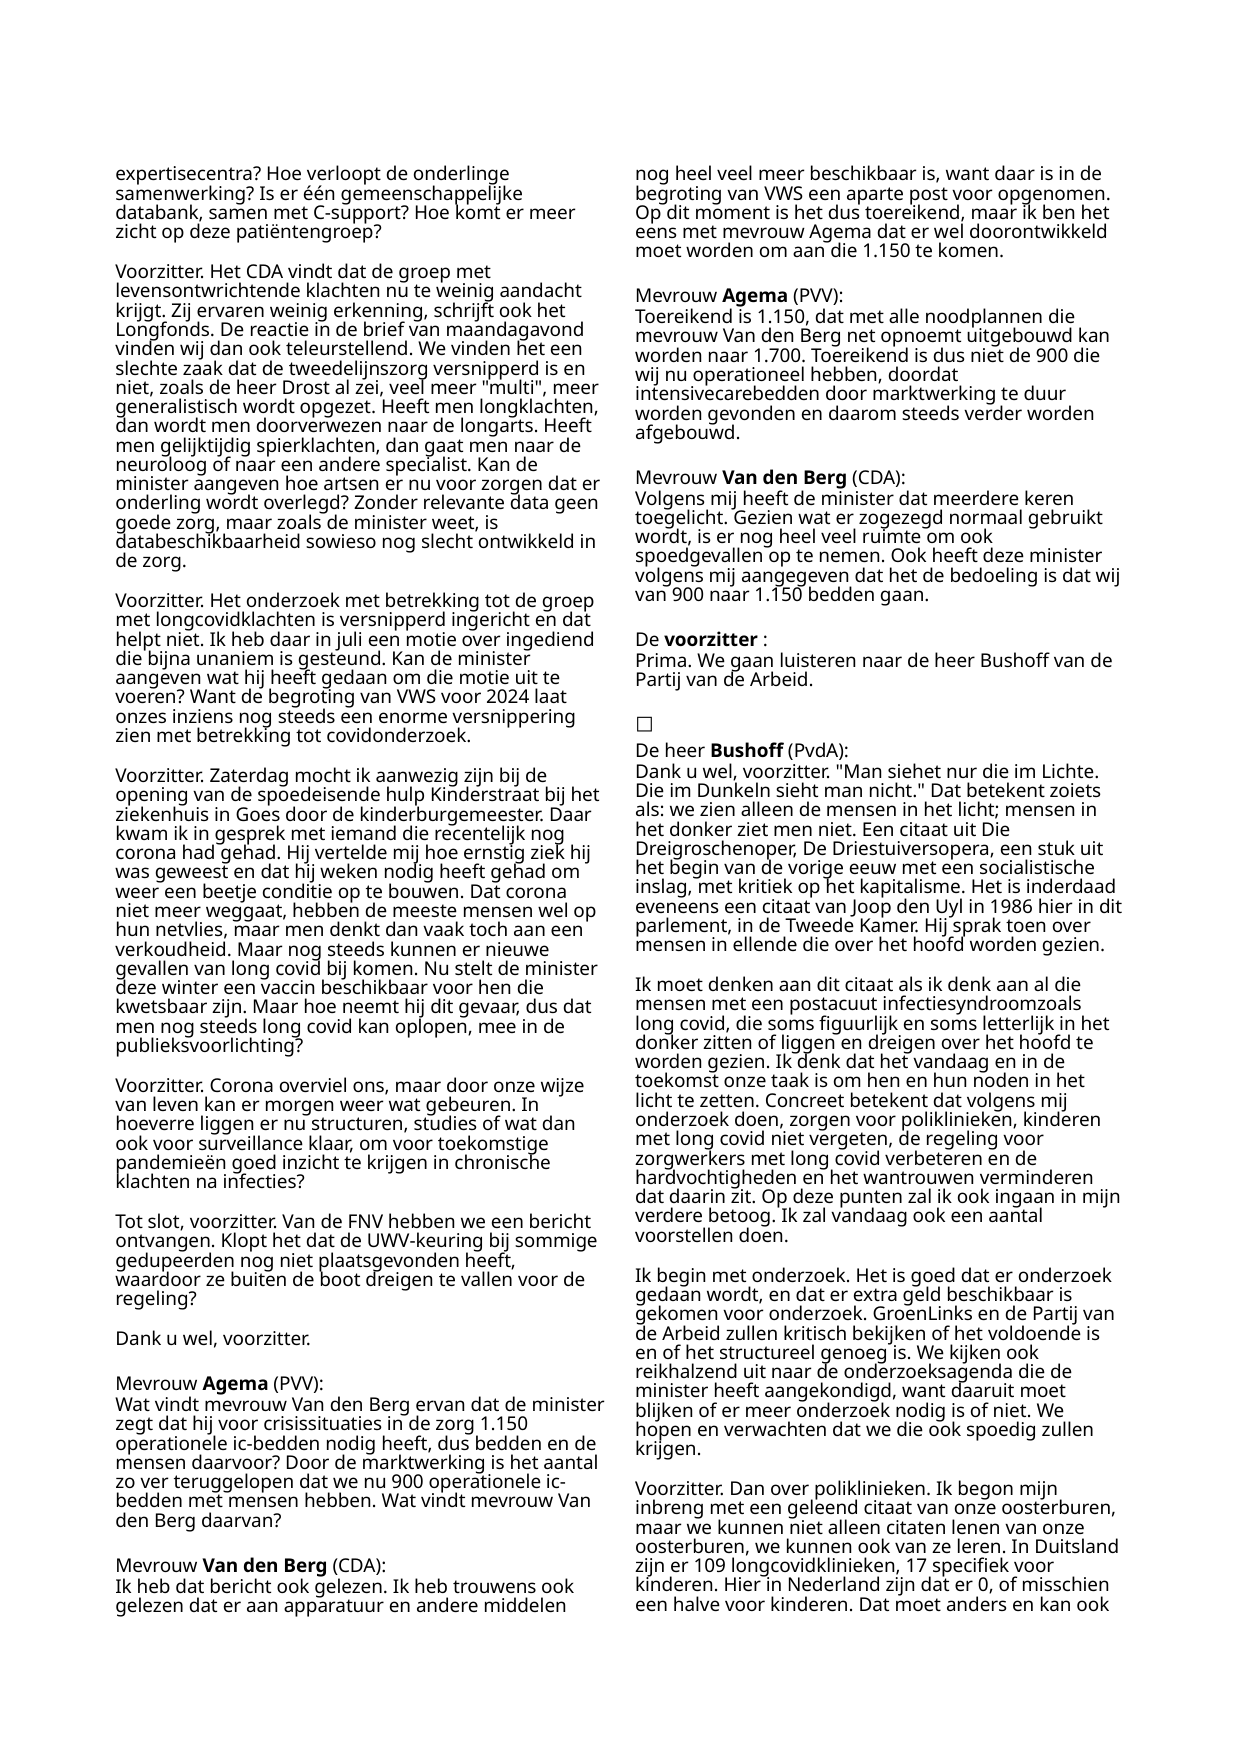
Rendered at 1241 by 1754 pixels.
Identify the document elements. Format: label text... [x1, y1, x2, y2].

text nog heel veel meer beschikbaar is, want daar is in de begroting van VWS een aparte post voor opgenomen. Op dit moment is het dus toereikend, maar ik ben het eens met mevrouw Agema dat er wel doorontwikkeld moet worden om aan die 1.150 te komen. [635, 165, 1125, 262]
text Mevrouw Van den Berg (CDA): [115, 1552, 605, 1578]
text Wat vindt mevrouw Van den Berg ervan dat de minister zegt dat hij voor crisissituaties in de zorg 1.150 operationele ic-bedden nodig heeft, dus bedden en de mensen daarvoor? Door de marktwerking is het aantal zo ver teruggelopen dat we nu 900 operationele ic-bedden met mensen hebben. Wat vindt mevrouw Van den Berg daarvan? [115, 1396, 605, 1531]
text Volgens mij heeft de minister dat meerdere keren toegelicht. Gezien wat er zogezegd normaal gebruikt wordt, is er nog heel veel ruimte om ook spoedgevallen op te nemen. Ook heeft deze minister volgens mij aangegeven dat het de bedoeling is dat wij van 900 naar 1.150 bedden gaan. [635, 490, 1125, 605]
text Voorzitter. Het onderzoek met betrekking tot de groep met longcovidklachten is versnipperd ingericht en dat helpt niet. Ik heb daar in juli een motie over ingediend die bijna unaniem is gesteund. Kan de minister aangeven wat hij heeft gedaan om die motie uit te voeren? Want de begroting van VWS voor 2024 laat onzes inziens nog steeds een enorme versnippering zien met betrekking tot covidonderzoek. [115, 592, 605, 746]
text Mevrouw Agema (PVV): [635, 282, 1125, 308]
text ⬜ [635, 711, 1125, 737]
text Mevrouw Agema (PVV): [115, 1370, 605, 1396]
text Voorzitter. Het CDA vindt dat de groep met levensontwrichtende klachten nu te weinig aandacht krijgt. Zij ervaren weinig erkenning, schrijft ook het Longfonds. De reactie in de brief van maandagavond vinden wij dan ook teleurstellend. We vinden het een slechte zaak dat de tweedelijnszorg versnipperd is en niet, zoals de heer Drost al zei, veel meer "multi", meer generalistisch wordt opgezet. Heeft men longklachten, dan wordt men doorverwezen naar de longarts. Heeft men gelijktijdig spierklachten, dan gaat men naar de neuroloog of naar een andere specialist. Kan de minister aangeven hoe artsen er nu voor zorgen dat er onderling wordt overlegd? Zonder relevante data geen goede zorg, maar zoals de minister weet, is databeschikbaarheid sowieso nog slecht ontwikkeld in de zorg. [115, 263, 605, 571]
text Ik moet denken aan dit citaat als ik denk aan al die mensen met een postacuut infectiesyndroomzoals long covid, die soms figuurlijk en soms letterlijk in het donker zitten of liggen en dreigen over het hoofd te worden gezien. Ik denk dat het vandaag en in de toekomst onze taak is om hen en hun noden in het licht te zetten. Concreet betekent dat volgens mij onderzoek doen, zorgen voor poliklinieken, kinderen met long covid niet vergeten, de regeling voor zorgwerkers met long covid verbeteren en de hardvochtigheden en het wantrouwen verminderen dat daarin zit. Op deze punten zal ik ook ingaan in mijn verdere betoog. Ik zal vandaag ook een aantal voorstellen doen. [635, 976, 1125, 1246]
text Ik begin met onderzoek. Het is goed dat er onderzoek gedaan wordt, en dat er extra geld beschikbaar is gekomen voor onderzoek. GroenLinks en de Partij van de Arbeid zullen kritisch bekijken of het voldoende is en of het structureel genoeg is. We kijken ook reikhalzend uit naar de onderzoeksagenda die de minister heeft aangekondigd, want daaruit moet blijken of er meer onderzoek nodig is of niet. We hopen en verwachten dat we die ook spoedig zullen krijgen. [635, 1267, 1125, 1459]
text De voorzitter : [635, 626, 1125, 652]
text Voorzitter. Corona overviel ons, maar door onze wijze van leven kan er morgen weer wat gebeuren. In hoeverre liggen er nu structuren, studies of wat dan ook voor surveillance klaar, om voor toekomstige pandemieën goed inzicht te krijgen in chronische klachten na infecties? [115, 1077, 605, 1192]
text Mevrouw Van den Berg (CDA): [635, 464, 1125, 490]
text Toereikend is 1.150, dat met alle noodplannen die mevrouw Van den Berg net opnoemt uitgebouwd kan worden naar 1.700. Toereikend is dus niet de 900 die wij nu operationeel hebben, doordat intensivecarebedden door marktwerking te duur worden gevonden en daarom steeds verder worden afgebouwd. [635, 308, 1125, 443]
text De heer Bushoff (PvdA): [635, 737, 1125, 763]
text Ik heb dat bericht ook gelezen. Ik heb trouwens ook gelezen dat er aan apparatuur en andere middelen [115, 1578, 605, 1616]
text Dank u wel, voorzitter. "Man siehet nur die im Lichte. Die im Dunkeln sieht man nicht." Dat betekent zoiets als: we zien alleen de mensen in het licht; mensen in het donker ziet men niet. Een citaat uit Die Dreigroschenoper, De Driestuiversopera, een stuk uit het begin van de vorige eeuw met een socialistische inslag, met kritiek op het kapitalisme. Het is inderdaad eveneens een citaat van Joop den Uyl in 1986 hier in dit parlement, in de Tweede Kamer. Hij sprak toen over mensen in ellende die over het hoofd worden gezien. [635, 763, 1125, 955]
text Voorzitter. Dan over poliklinieken. Ik begon mijn inbreng met een geleend citaat van onze oosterburen, maar we kunnen niet alleen citaten lenen van onze oosterburen, we kunnen ook van ze leren. In Duitsland zijn er 109 longcovidklinieken, 17 specifiek voor kinderen. Hier in Nederland zijn dat er 0, of misschien een halve voor kinderen. Dat moet anders en kan ook [635, 1480, 1125, 1615]
text expertisecentra? Hoe verloopt de onderlinge samenwerking? Is er één gemeenschappelijke databank, samen met C-support? Hoe komt er meer zicht op deze patiëntengroep? [115, 165, 605, 242]
text Dank u wel, voorzitter. [115, 1330, 605, 1349]
text Voorzitter. Zaterdag mocht ik aanwezig zijn bij de opening van de spoedeisende hulp Kinderstraat bij het ziekenhuis in Goes door de kinderburgemeester. Daar kwam ik in gesprek met iemand die recentelijk nog corona had gehad. Hij vertelde mij hoe ernstig ziek hij was geweest en dat hij weken nodig heeft gehad om weer een beetje conditie op te bouwen. Dat corona niet meer weggaat, hebben de meeste mensen wel op hun netvlies, maar men denkt dan vaak toch aan een verkoudheid. Maar nog steeds kunnen er nieuwe gevallen van long covid bij komen. Nu stelt de minister deze winter een vaccin beschikbaar voor hen die kwetsbaar zijn. Maar hoe neemt hij dit gevaar, dus dat men nog steeds long covid kan oplopen, mee in de publieksvoorlichting? [115, 767, 605, 1056]
text Tot slot, voorzitter. Van de FNV hebben we een bericht ontvangen. Klopt het dat de UWV-keuring bij sommige gedupeerden nog niet plaatsgevonden heeft, waardoor ze buiten de boot dreigen te vallen voor de regeling? [115, 1213, 605, 1309]
text Prima. We gaan luisteren naar de heer Bushoff van de Partij van de Arbeid. [635, 652, 1125, 690]
